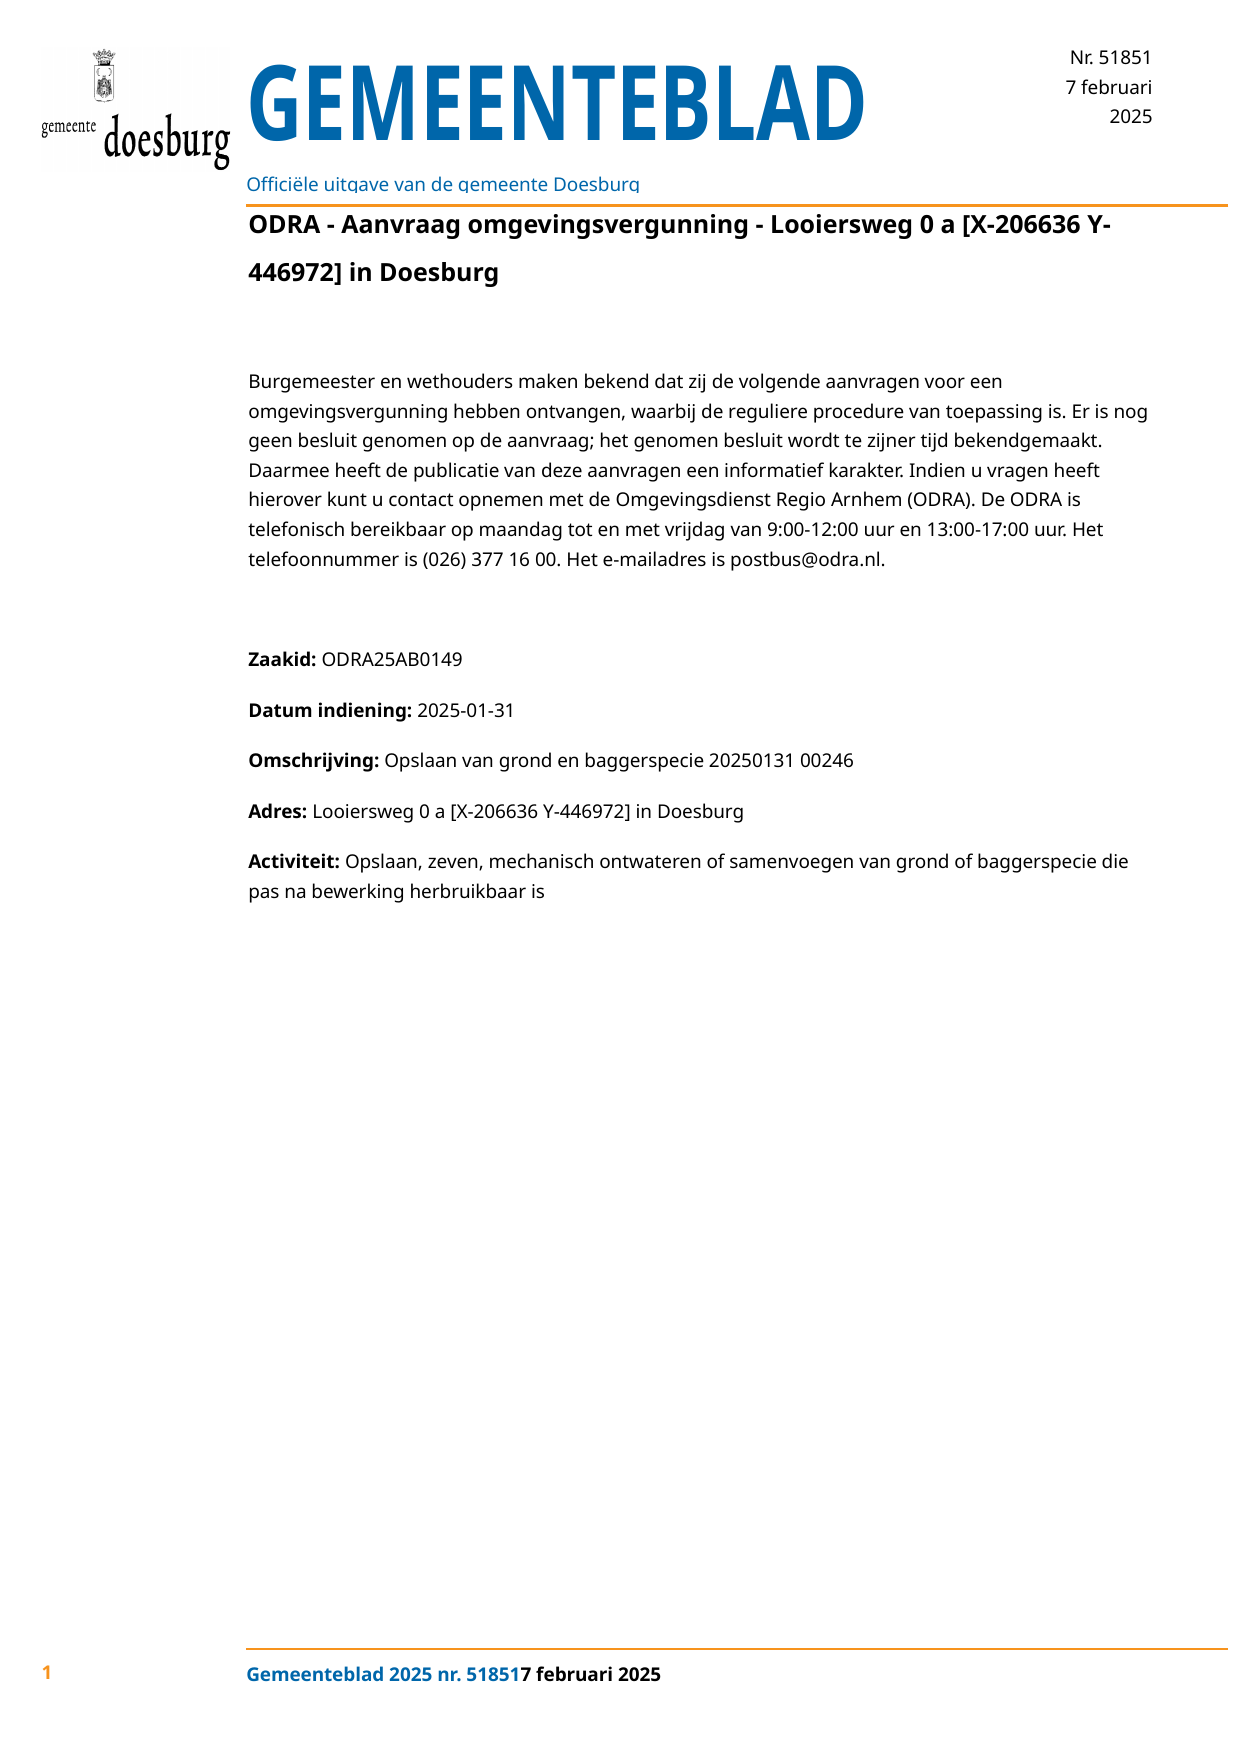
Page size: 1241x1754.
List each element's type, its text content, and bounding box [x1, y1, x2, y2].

picture [41, 47, 231, 172]
text Burgemeester en wethouders maken bekend dat zij de volgende aanvragen voor een omgevingsvergunning hebben ontvangen, waarbij de reguliere procedure van toepassing is. Er is nog geen besluit genomen op de aanvraag; het genomen besluit wordt te zijner tijd bekendgemaakt. Daarmee heeft de publicatie van deze aanvragen een informatief karakter. Indien u vragen heeft hierover kunt u contact opnemen met de Omgevingsdienst Regio Arnhem (ODRA). De ODRA is telefonisch bereikbaar op maandag tot en met vrijdag van 9:00-12:00 uur en 13:00-17:00 uur. Het telefoonnummer is (026) 377 16 00. Het e-mailadres is postbus@odra.nl. [248, 368, 1152, 572]
text Datum indiening: 2025-01-31 [248, 697, 1152, 723]
text Omschrijving: Opslaan van grond en baggerspecie 20250131 00246 [248, 747, 1152, 773]
text Zaakid: ODRA25AB0149 [248, 647, 1152, 672]
text Activiteit: Opslaan, zeven, mechanisch ontwateren of samenvoegen van grond of baggerspecie die pas na bewerking herbruikbaar is [248, 848, 1152, 904]
text Adres: Looiersweg 0 a [X-206636 Y-446972] in Doesburg [248, 798, 1152, 824]
text ODRA - Aanvraag omgevingsvergunning - Looiersweg 0 a [X-206636 Y-446972] in Doesburg [248, 207, 1152, 288]
